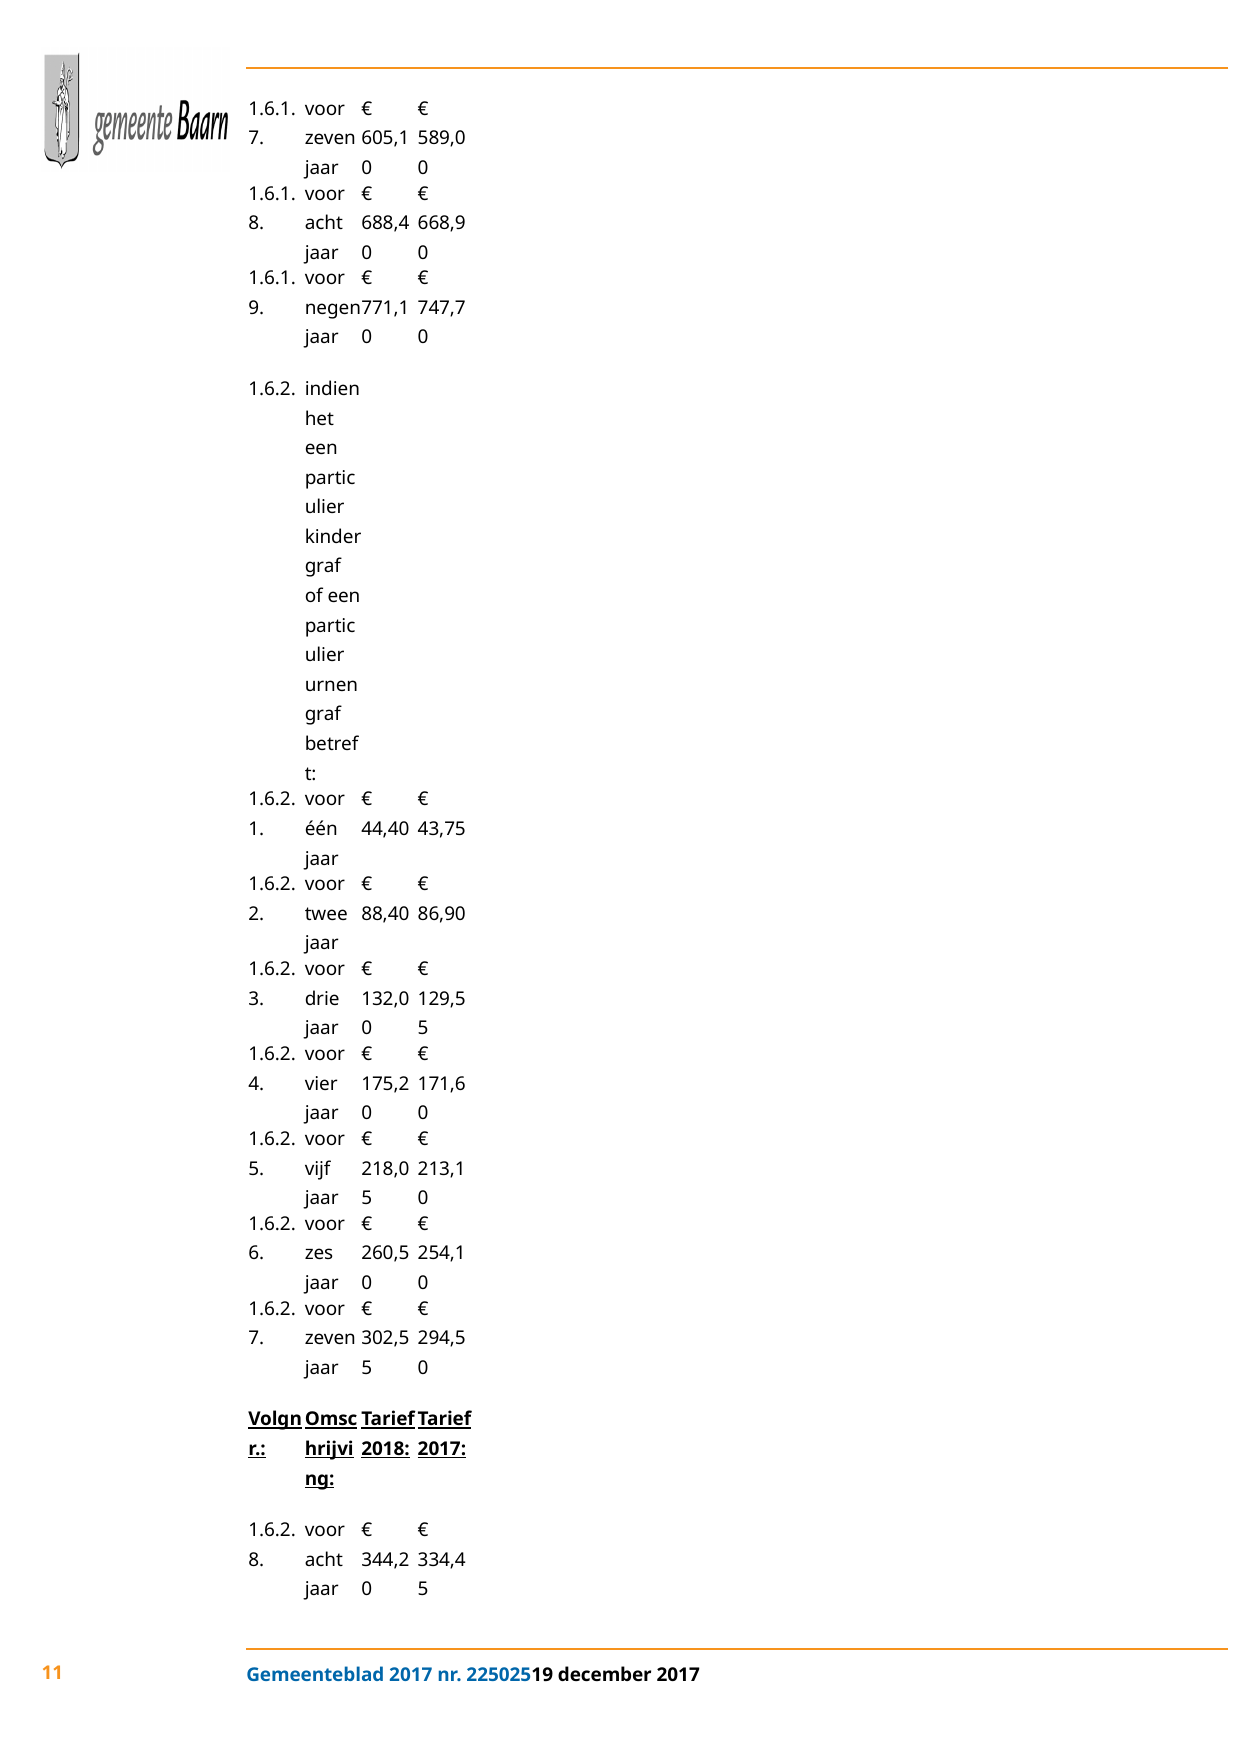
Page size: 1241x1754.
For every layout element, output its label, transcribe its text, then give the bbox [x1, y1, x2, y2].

table_cell € 44,40 [361, 786, 417, 870]
table_cell € 747,70 [418, 265, 474, 349]
table_cell voor drie jaar [305, 955, 361, 1040]
table_cell € 668,90 [418, 180, 474, 264]
table_cell 1.6.2.5. [248, 1125, 304, 1210]
table_cell € 88,40 [361, 870, 417, 955]
table_cell [248, 1380, 304, 1406]
table_cell 1.6.1.7. [248, 95, 304, 180]
table_cell 1.6.2.6. [248, 1210, 304, 1295]
table_cell [305, 1380, 361, 1406]
table_cell [361, 350, 417, 375]
table_cell 1.6.2.4. [248, 1040, 304, 1125]
table_cell € 86,90 [418, 870, 474, 955]
table_cell € 260,50 [361, 1210, 417, 1295]
table_cell voor acht jaar [305, 180, 361, 264]
table_cell € 605,10 [361, 95, 417, 180]
table_cell € 254,10 [418, 1210, 474, 1295]
table_cell indien het een particulier kindergraf of een particulier urnengraf betreft: [305, 375, 361, 786]
table_cell voor één jaar [305, 786, 361, 870]
table_cell voor zes jaar [305, 1210, 361, 1295]
table_cell voor twee jaar [305, 870, 361, 955]
table_cell [305, 350, 361, 375]
table_cell Volgnr.: [248, 1406, 304, 1490]
table_cell voor vier jaar [305, 1040, 361, 1125]
table_cell € 771,10 [361, 265, 417, 349]
table_cell voor zeven jaar [305, 95, 361, 180]
table_cell voor zeven jaar [305, 1295, 361, 1380]
table_cell [361, 1380, 417, 1406]
table_cell [248, 350, 304, 375]
table_cell € 589,00 [418, 95, 474, 180]
table_cell € 175,20 [361, 1040, 417, 1125]
table_cell [305, 1490, 361, 1516]
table_cell 1.6.2. [248, 375, 304, 786]
table_cell € 302,55 [361, 1295, 417, 1380]
table_cell € 213,10 [418, 1125, 474, 1210]
table_cell € 129,55 [418, 955, 474, 1040]
table_cell voor vijf jaar [305, 1125, 361, 1210]
table_cell voor negen jaar [305, 265, 361, 349]
table_cell Tarief 2017: [418, 1406, 474, 1490]
table_cell € 43,75 [418, 786, 474, 870]
picture [41, 47, 231, 172]
table_cell [361, 375, 417, 786]
table_cell [418, 1490, 474, 1516]
table_cell Omschrijving: [305, 1406, 361, 1490]
table_cell € 688,40 [361, 180, 417, 264]
table_cell 1.6.2.1. [248, 786, 304, 870]
table_cell 1.6.2.7. [248, 1295, 304, 1380]
table_cell € 334,45 [418, 1516, 474, 1601]
table_cell 1.6.2.3. [248, 955, 304, 1040]
table_cell [248, 1490, 304, 1516]
table_cell € 344,20 [361, 1516, 417, 1601]
table_cell € 132,00 [361, 955, 417, 1040]
table_cell € 218,05 [361, 1125, 417, 1210]
table_cell [418, 375, 474, 786]
table_cell 1.6.2.2. [248, 870, 304, 955]
table_cell € 294,50 [418, 1295, 474, 1380]
table_cell [361, 1490, 417, 1516]
table_cell [418, 1380, 474, 1406]
table_cell 1.6.1.9. [248, 265, 304, 349]
table_cell Tarief 2018: [361, 1406, 417, 1490]
table_cell [418, 350, 474, 375]
table_cell 1.6.2.8. [248, 1516, 304, 1601]
table_cell 1.6.1.8. [248, 180, 304, 264]
table_cell € 171,60 [418, 1040, 474, 1125]
table_cell voor acht jaar [305, 1516, 361, 1601]
